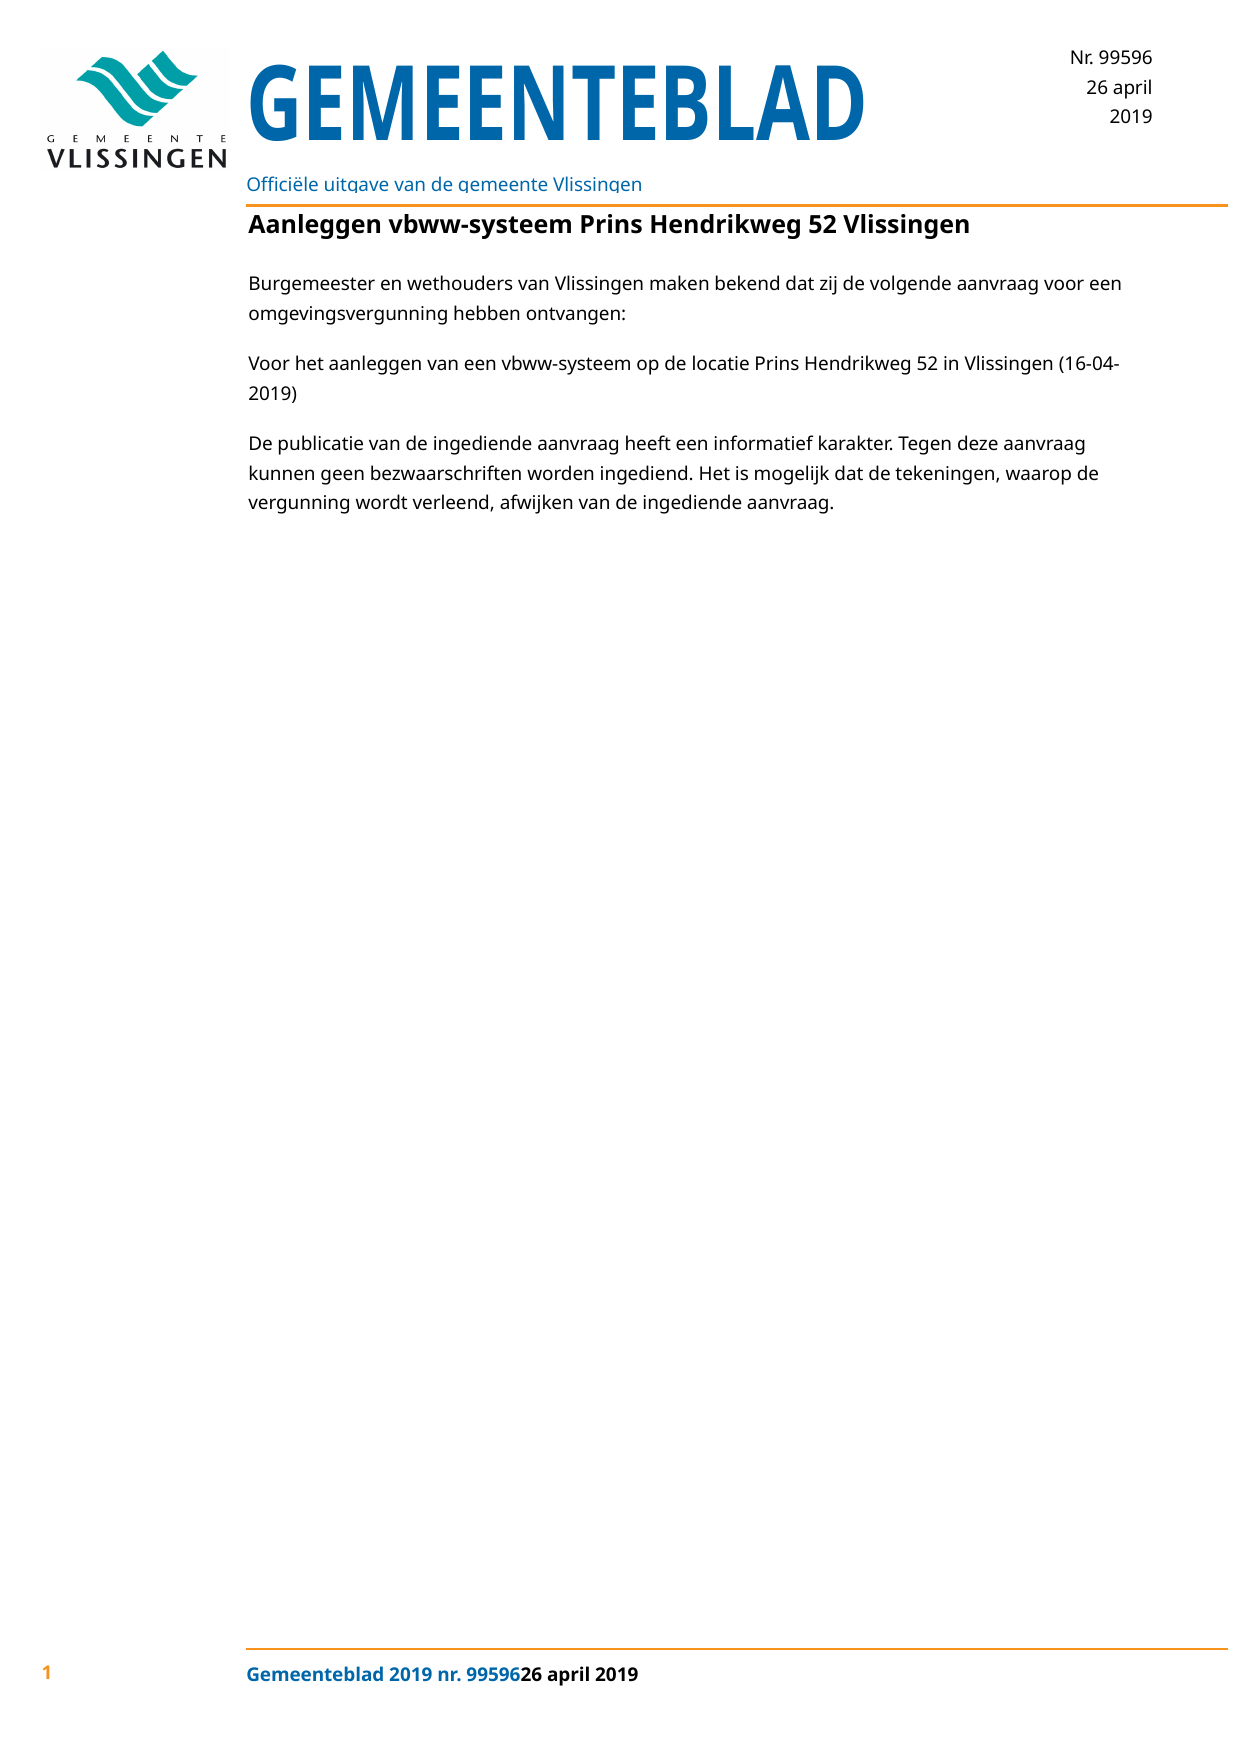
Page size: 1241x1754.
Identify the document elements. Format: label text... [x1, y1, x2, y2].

text De publicatie van de ingediende aanvraag heeft een informatief karakter. Tegen deze aanvraag kunnen geen bezwaarschriften worden ingediend. Het is mogelijk dat de tekeningen, waarop de vergunning wordt verleend, afwijken van de ingediende aanvraag. [248, 430, 1152, 515]
text Voor het aanleggen van een vbww-systeem op de locatie Prins Hendrikweg 52 in Vlissingen (16-04-2019) [248, 350, 1152, 406]
text Aanleggen vbww-systeem Prins Hendrikweg 52 Vlissingen [248, 207, 1152, 241]
text Burgemeester en wethouders van Vlissingen maken bekend dat zij de volgende aanvraag voor een omgevingsvergunning hebben ontvangen: [248, 270, 1152, 326]
picture [41, 47, 231, 172]
